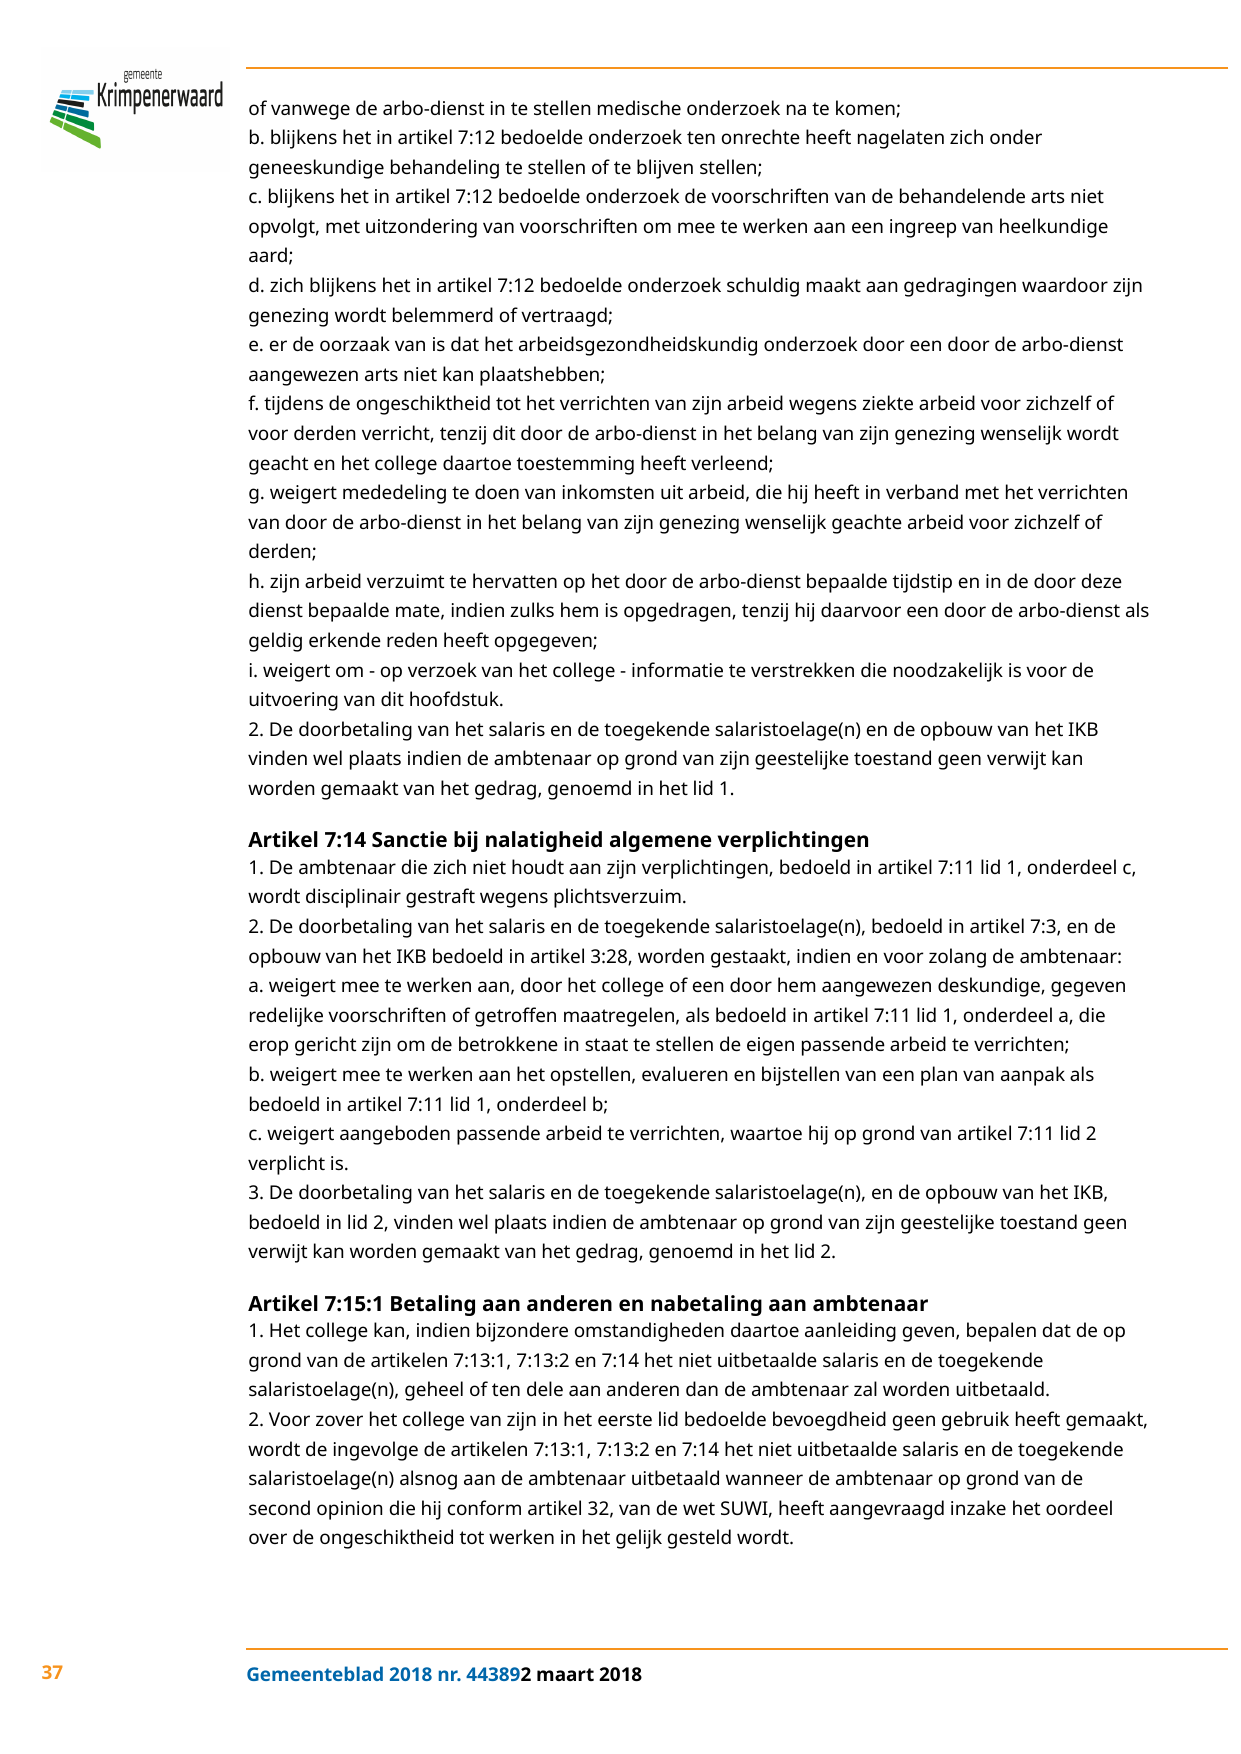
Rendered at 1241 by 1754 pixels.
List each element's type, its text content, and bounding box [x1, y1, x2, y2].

text 1. De ambtenaar die zich niet houdt aan zijn verplichtingen, bedoeld in artikel 7:11 lid 1, onderdeel c, wordt disciplinair gestraft wegens plichtsverzuim. [248, 854, 1152, 909]
text c. blijkens het in artikel 7:12 bedoelde onderzoek de voorschriften van de behandelende arts niet opvolgt, met uitzondering van voorschriften om mee te werken aan een ingreep van heelkundige aard; [248, 183, 1152, 268]
text Artikel 7:15:1 Betaling aan anderen en nabetaling aan ambtenaar [248, 1289, 1152, 1317]
text e. er de oorzaak van is dat het arbeidsgezondheidskundig onderzoek door een door de arbo-dienst aangewezen arts niet kan plaatshebben; [248, 331, 1152, 387]
text 2. Voor zover het college van zijn in het eerste lid bedoelde bevoegdheid geen gebruik heeft gemaakt, wordt de ingevolge de artikelen 7:13:1, 7:13:2 en 7:14 het niet uitbetaalde salaris en de toegekende salaristoelage(n) alsnog aan de ambtenaar uitbetaald wanneer de ambtenaar op grond van de second opinion die hij conform artikel 32, van de wet SUWI, heeft aangevraagd inzake het oordeel over de ongeschiktheid tot werken in het gelijk gesteld wordt. [248, 1406, 1152, 1550]
text 2. De doorbetaling van het salaris en de toegekende salaristoelage(n), bedoeld in artikel 7:3, en de opbouw van het IKB bedoeld in artikel 3:28, worden gestaakt, indien en voor zolang de ambtenaar: [248, 913, 1152, 968]
text a. weigert mee te werken aan, door het college of een door hem aangewezen deskundige, gegeven redelijke voorschriften of getroffen maatregelen, als bedoeld in artikel 7:11 lid 1, onderdeel a, die erop gericht zijn om de betrokkene in staat te stellen de eigen passende arbeid te verrichten; [248, 972, 1152, 1057]
text b. weigert mee te werken aan het opstellen, evalueren en bijstellen van een plan van aanpak als bedoeld in artikel 7:11 lid 1, onderdeel b; [248, 1061, 1152, 1116]
text of vanwege de arbo-dienst in te stellen medische onderzoek na te komen; [248, 95, 1152, 121]
text d. zich blijkens het in artikel 7:12 bedoelde onderzoek schuldig maakt aan gedragingen waardoor zijn genezing wordt belemmerd of vertraagd; [248, 272, 1152, 328]
text h. zijn arbeid verzuimt te hervatten op het door de arbo-dienst bepaalde tijdstip en in de door deze dienst bepaalde mate, indien zulks hem is opgedragen, tenzij hij daarvoor een door de arbo-dienst als geldig erkende reden heeft opgegeven; [248, 568, 1152, 653]
text 1. Het college kan, indien bijzondere omstandigheden daartoe aanleiding geven, bepalen dat de op grond van de artikelen 7:13:1, 7:13:2 en 7:14 het niet uitbetaalde salaris en de toegekende salaristoelage(n), geheel of ten dele aan anderen dan de ambtenaar zal worden uitbetaald. [248, 1317, 1152, 1402]
picture [41, 47, 231, 172]
text b. blijkens het in artikel 7:12 bedoelde onderzoek ten onrechte heeft nagelaten zich onder geneeskundige behandeling te stellen of te blijven stellen; [248, 124, 1152, 180]
text c. weigert aangeboden passende arbeid te verrichten, waartoe hij op grond van artikel 7:11 lid 2 verplicht is. [248, 1120, 1152, 1176]
text f. tijdens de ongeschiktheid tot het verrichten van zijn arbeid wegens ziekte arbeid voor zichzelf of voor derden verricht, tenzij dit door de arbo-dienst in het belang van zijn genezing wenselijk wordt geacht en het college daartoe toestemming heeft verleend; [248, 391, 1152, 476]
text Artikel 7:14 Sanctie bij nalatigheid algemene verplichtingen [248, 826, 1152, 854]
text i. weigert om - op verzoek van het college - informatie te verstrekken die noodzakelijk is voor de uitvoering van dit hoofdstuk. [248, 657, 1152, 712]
text g. weigert mededeling te doen van inkomsten uit arbeid, die hij heeft in verband met het verrichten van door de arbo-dienst in het belang van zijn genezing wenselijk geachte arbeid voor zichzelf of derden; [248, 479, 1152, 564]
text 2. De doorbetaling van het salaris en de toegekende salaristoelage(n) en de opbouw van het IKB vinden wel plaats indien de ambtenaar op grond van zijn geestelijke toestand geen verwijt kan worden gemaakt van het gedrag, genoemd in het lid 1. [248, 716, 1152, 801]
text 3. De doorbetaling van het salaris en de toegekende salaristoelage(n), en de opbouw van het IKB, bedoeld in lid 2, vinden wel plaats indien de ambtenaar op grond van zijn geestelijke toestand geen verwijt kan worden gemaakt van het gedrag, genoemd in het lid 2. [248, 1179, 1152, 1264]
